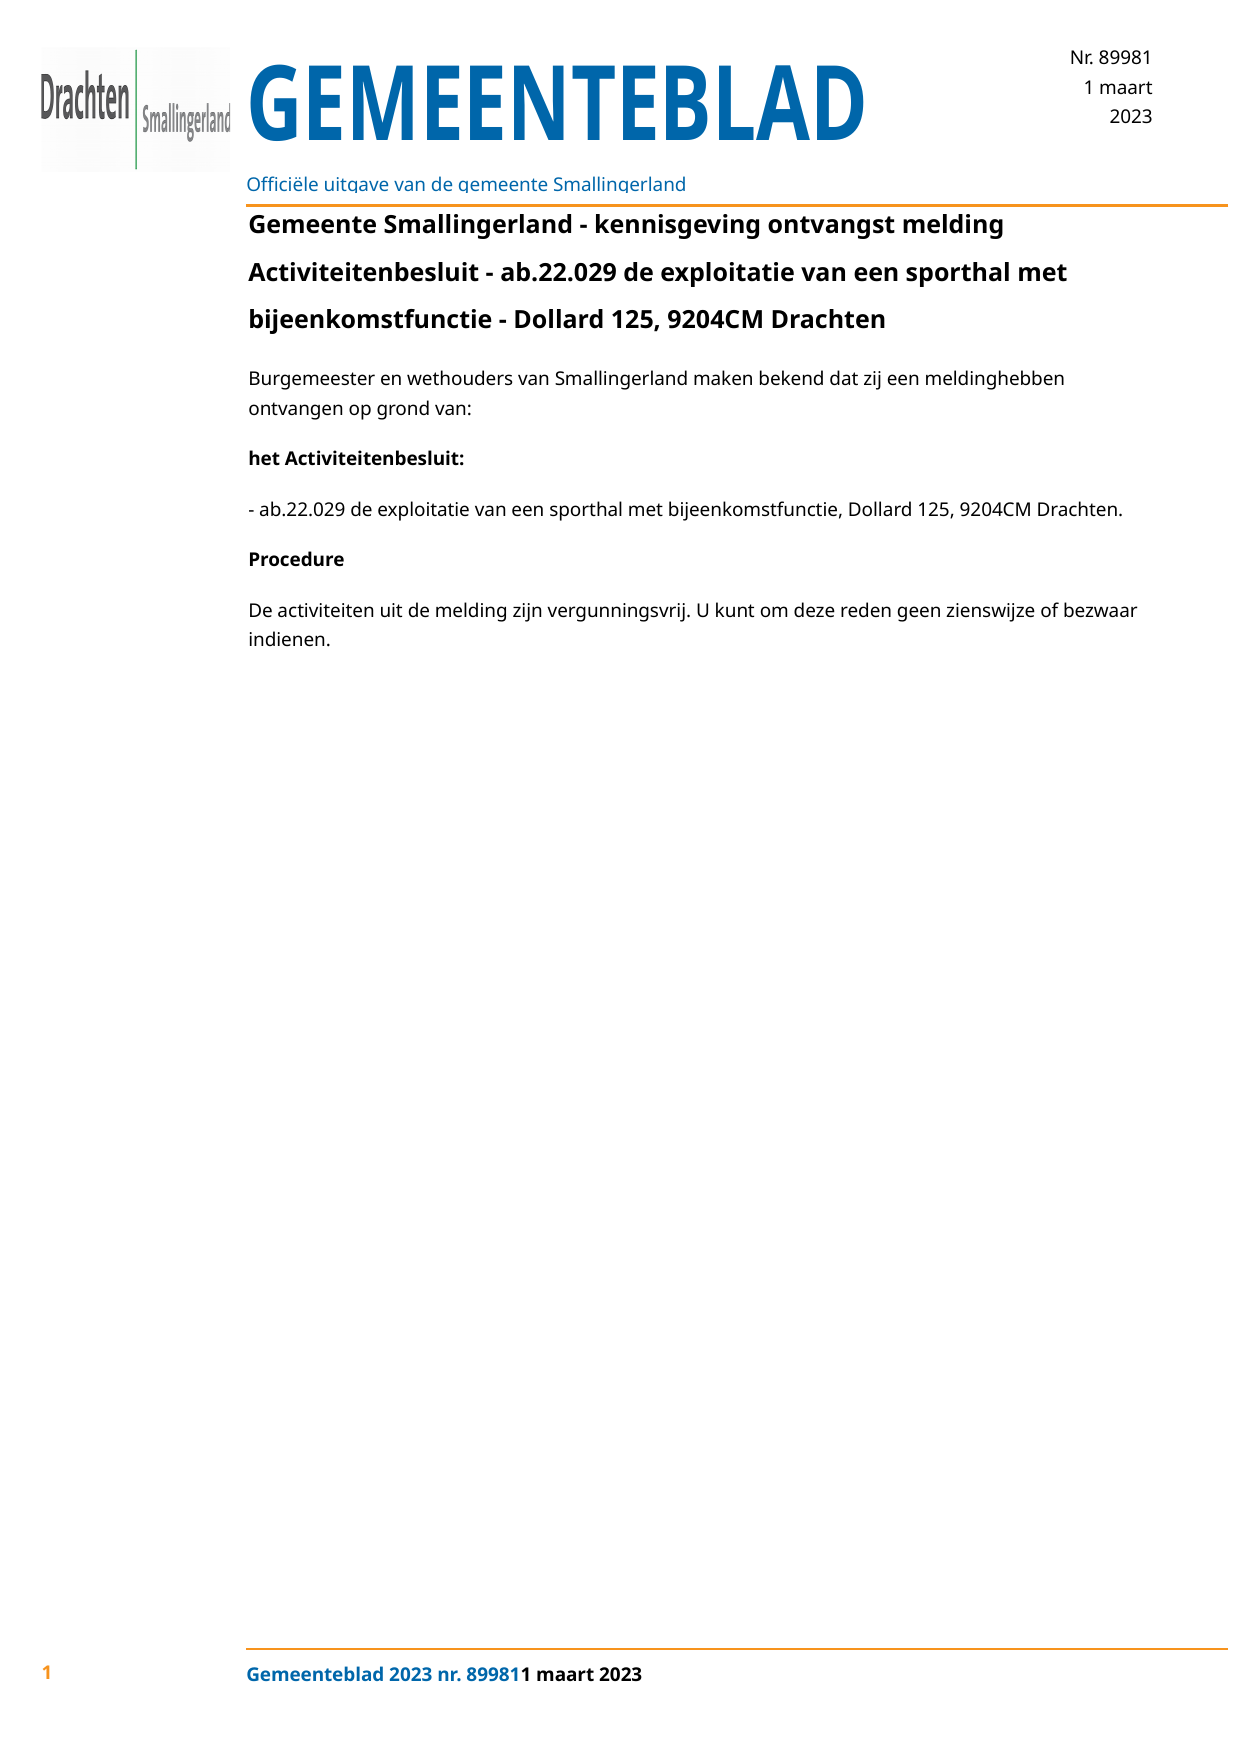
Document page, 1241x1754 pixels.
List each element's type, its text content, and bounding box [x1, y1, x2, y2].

picture [41, 47, 231, 172]
text het Activiteitenbesluit: [248, 446, 1152, 471]
text Gemeente Smallingerland - kennisgeving ontvangst melding Activiteitenbesluit - ab.22.029 de exploitatie van een sporthal met bijeenkomstfunctie - Dollard 125, 9204CM Drachten [248, 207, 1152, 336]
text Burgemeester en wethouders van Smallingerland maken bekend dat zij een meldinghebben ontvangen op grond van: [248, 366, 1152, 421]
text De activiteiten uit de melding zijn vergunningsvrij. U kunt om deze reden geen zienswijze of bezwaar indienen. [248, 597, 1152, 652]
text - ab.22.029 de exploitatie van een sporthal met bijeenkomstfunctie, Dollard 125, 9204CM Drachten. [248, 496, 1152, 522]
text Procedure [248, 546, 1152, 572]
